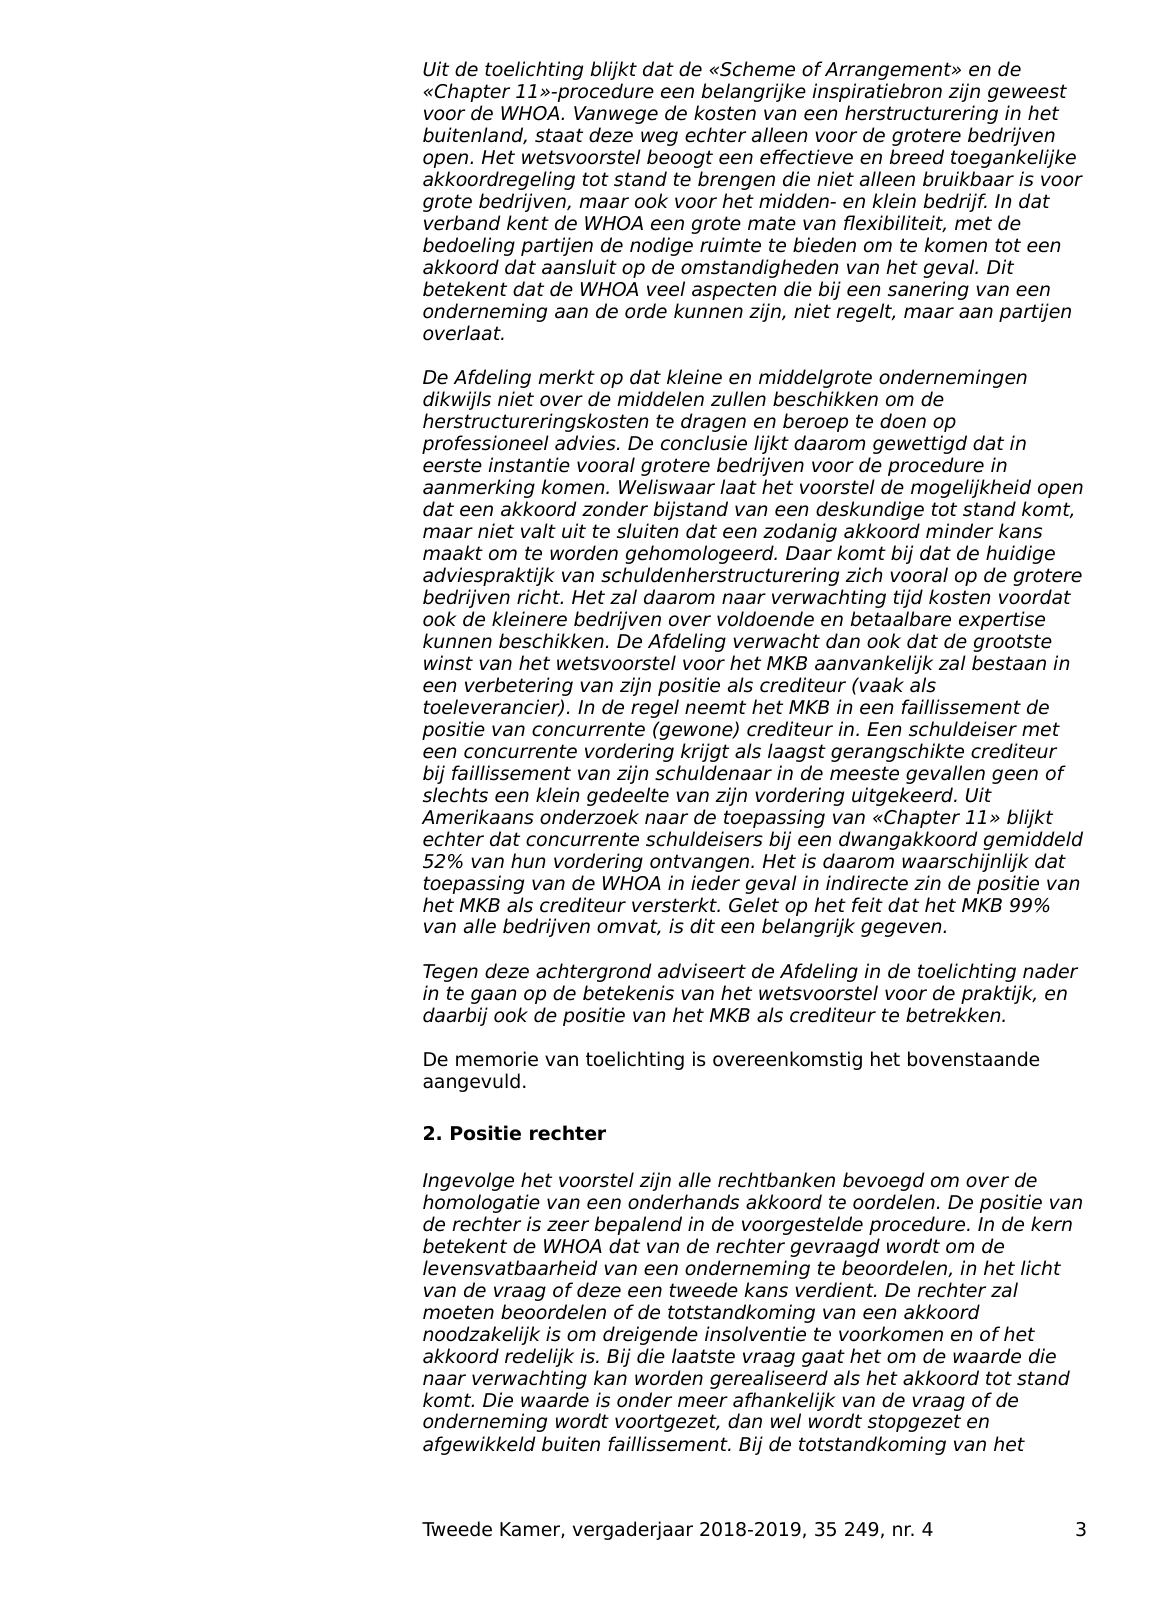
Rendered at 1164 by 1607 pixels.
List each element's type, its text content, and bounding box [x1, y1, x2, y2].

subtitle 2. Positie rechter [422, 1123, 1087, 1145]
text Ingevolge het voorstel zijn alle rechtbanken bevoegd om over de homologatie van een onderhands akkoord te oordelen. De positie van de rechter is zeer bepalend in de voorgestelde procedure. In de kern betekent de WHOA dat van de rechter gevraagd wordt om de levensvatbaarheid van een onderneming te beoordelen, in het licht van de vraag of deze een tweede kans verdient. De rechter zal moeten beoordelen of de totstandkoming van een akkoord noodzakelijk is om dreigende insolventie te voorkomen en of het akkoord redelijk is. Bij die laatste vraag gaat het om de waarde die naar verwachting kan worden gerealiseerd als het akkoord tot stand komt. Die waarde is onder meer afhankelijk van de vraag of de onderneming wordt voortgezet, dan wel wordt stopgezet en afgewikkeld buiten faillissement. Bij de totstandkoming van het [422, 1170, 1087, 1455]
text Tegen deze achtergrond adviseert de Afdeling in de toelichting nader in te gaan op de betekenis van het wetsvoorstel voor de praktijk, en daarbij ook de positie van het MKB als crediteur te betrekken. [422, 961, 1087, 1027]
text De memorie van toelichting is overeenkomstig het bovenstaande aangevuld. [422, 1049, 1087, 1093]
text Uit de toelichting blijkt dat de «Scheme of Arrangement» en de «Chapter 11»-procedure een belangrijke inspiratiebron zijn geweest voor de WHOA. Vanwege de kosten van een herstructurering in het buitenland, staat deze weg echter alleen voor de grotere bedrijven open. Het wetsvoorstel beoogt een effectieve en breed toegankelijke akkoordregeling tot stand te brengen die niet alleen bruikbaar is voor grote bedrijven, maar ook voor het midden- en klein bedrijf. In dat verband kent de WHOA een grote mate van flexibiliteit, met de bedoeling partijen de nodige ruimte te bieden om te komen tot een akkoord dat aansluit op de omstandigheden van het geval. Dit betekent dat de WHOA veel aspecten die bij een sanering van een onderneming aan de orde kunnen zijn, niet regelt, maar aan partijen overlaat. [422, 59, 1087, 345]
text De Afdeling merkt op dat kleine en middelgrote ondernemingen dikwijls niet over de middelen zullen beschikken om de herstructureringskosten te dragen en beroep te doen op professioneel advies. De conclusie lijkt daarom gewettigd dat in eerste instantie vooral grotere bedrijven voor de procedure in aanmerking komen. Weliswaar laat het voorstel de mogelijkheid open dat een akkoord zonder bijstand van een deskundige tot stand komt, maar niet valt uit te sluiten dat een zodanig akkoord minder kans maakt om te worden gehomologeerd. Daar komt bij dat de huidige adviespraktijk van schuldenherstructurering zich vooral op de grotere bedrijven richt. Het zal daarom naar verwachting tijd kosten voordat ook de kleinere bedrijven over voldoende en betaalbare expertise kunnen beschikken. De Afdeling verwacht dan ook dat de grootste winst van het wetsvoorstel voor het MKB aanvankelijk zal bestaan in een verbetering van zijn positie als crediteur (vaak als toeleverancier). In de regel neemt het MKB in een faillissement de positie van concurrente (gewone) crediteur in. Een schuldeiser met een concurrente vordering krijgt als laagst gerangschikte crediteur bij faillissement van zijn schuldenaar in de meeste gevallen geen of slechts een klein gedeelte van zijn vordering uitgekeerd. Uit Amerikaans onderzoek naar de toepassing van «Chapter 11» blijkt echter dat concurrente schuldeisers bij een dwangakkoord gemiddeld 52% van hun vordering ontvangen. Het is daarom waarschijnlijk dat toepassing van de WHOA in ieder geval in indirecte zin de positie van het MKB als crediteur versterkt. Gelet op het feit dat het MKB 99% van alle bedrijven omvat, is dit een belangrijk gegeven. [422, 367, 1087, 938]
